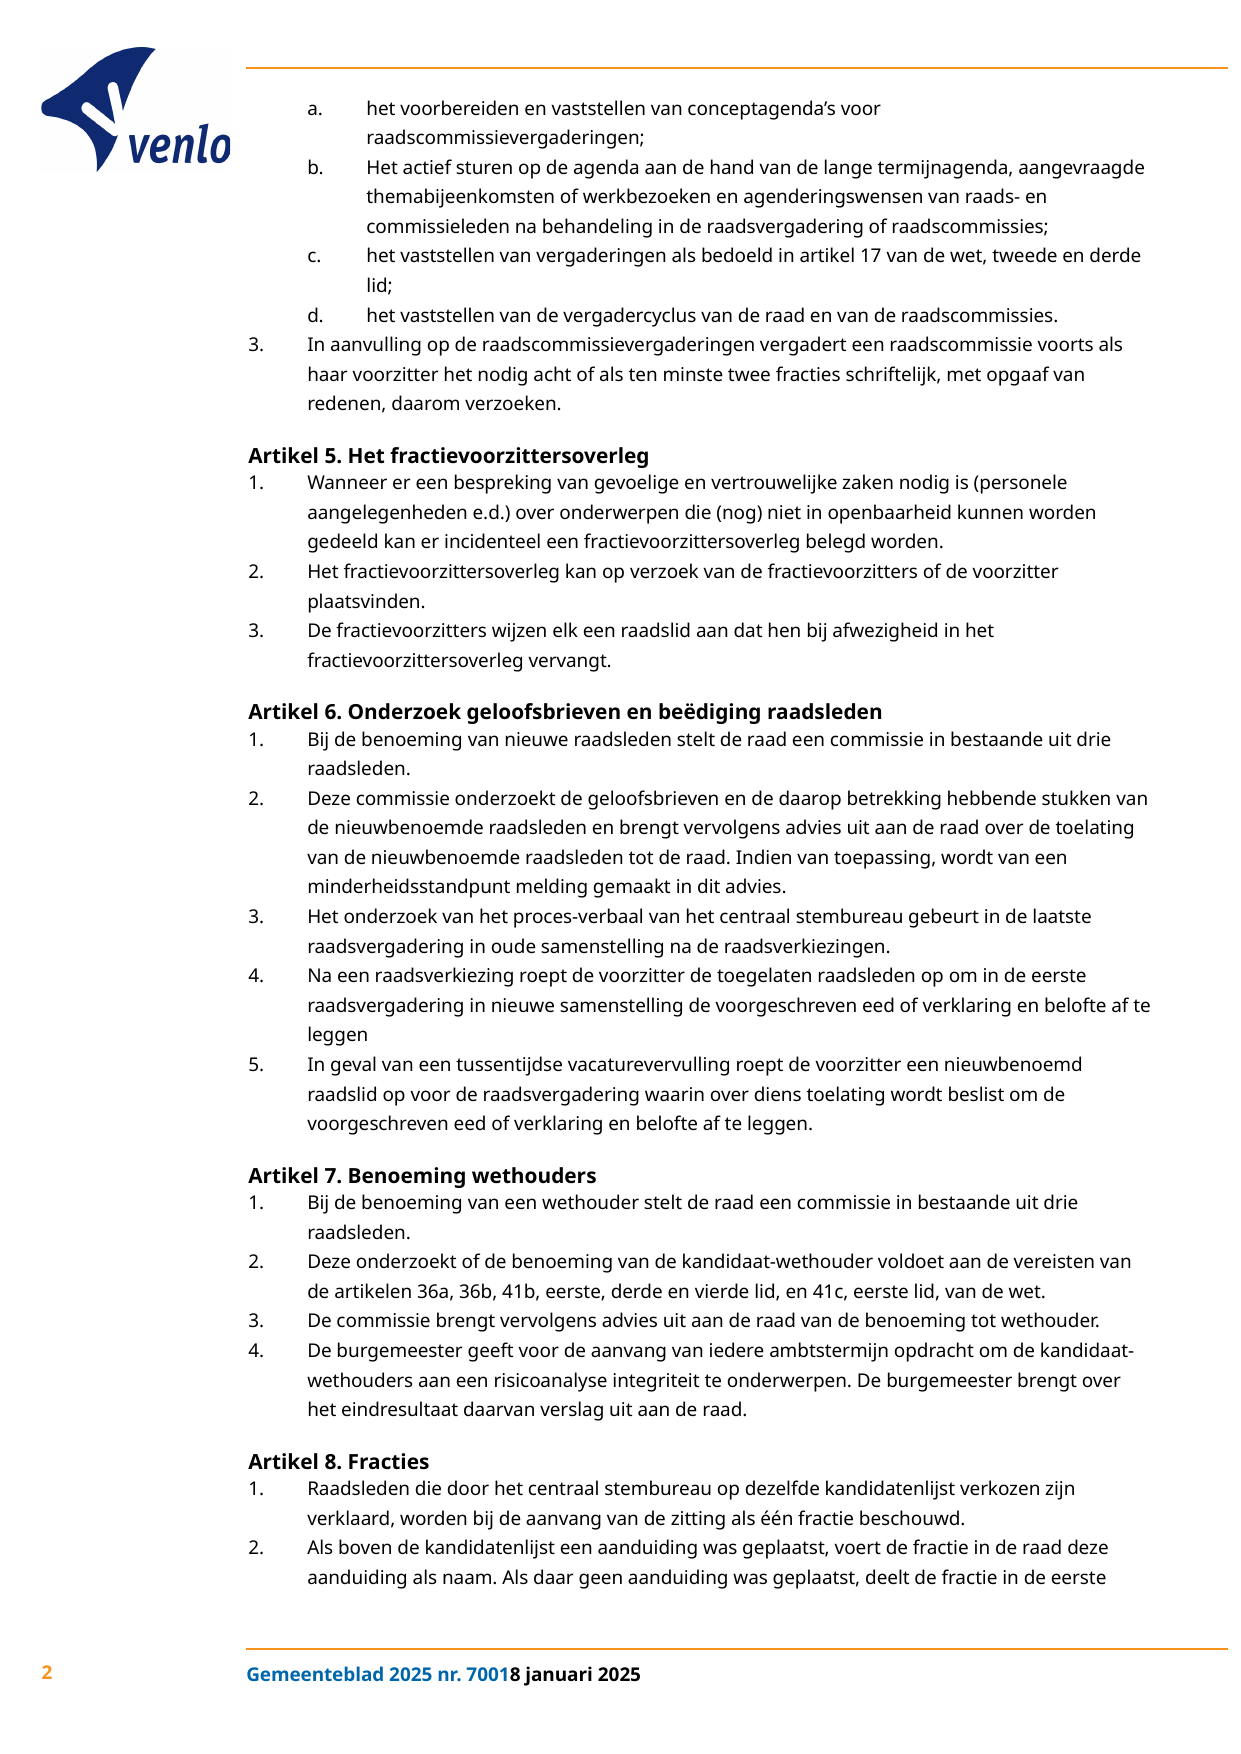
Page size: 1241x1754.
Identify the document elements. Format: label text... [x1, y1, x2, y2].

list Na een raadsverkiezing roept de voorzitter de toegelaten raadsleden op om in de eerste raadsvergadering in nieuwe samenstelling de voorgeschreven eed of verklaring en belofte af te leggen [248, 962, 1152, 1047]
picture [41, 47, 231, 172]
text Artikel 5. Het fractievoorzittersoverleg [248, 441, 1152, 469]
list Het actief sturen op de agenda aan de hand van de lange termijnagenda, aangevraagde themabijeenkomsten of werkbezoeken en agenderingswensen van raads- en commissieleden na behandeling in de raadsvergadering of raadscommissies; [307, 154, 1152, 239]
list In geval van een tussentijdse vacaturevervulling roept de voorzitter een nieuwbenoemd raadslid op voor de raadsvergadering waarin over diens toelating wordt beslist om de voorgeschreven eed of verklaring en belofte af te leggen. [248, 1051, 1152, 1136]
list De commissie brengt vervolgens advies uit aan de raad van de benoeming tot wethouder. [248, 1308, 1152, 1333]
list het vaststellen van de vergadercyclus van de raad en van de raadscommissies. [307, 302, 1152, 328]
list In aanvulling op de raadscommissievergaderingen vergadert een raadscommissie voorts als haar voorzitter het nodig acht of als ten minste twee fracties schriftelijk, met opgaaf van redenen, daarom verzoeken. [248, 331, 1152, 416]
list Deze commissie onderzoekt de geloofsbrieven en de daarop betrekking hebbende stukken van de nieuwbenoemde raadsleden en brengt vervolgens advies uit aan de raad over de toelating van de nieuwbenoemde raadsleden tot de raad. Indien van toepassing, wordt van een minderheidsstandpunt melding gemaakt in dit advies. [248, 785, 1152, 899]
list Wanneer er een bespreking van gevoelige en vertrouwelijke zaken nodig is (personele aangelegenheden e.d.) over onderwerpen die (nog) niet in openbaarheid kunnen worden gedeeld kan er incidenteel een fractievoorzittersoverleg belegd worden. [248, 469, 1152, 554]
list het vaststellen van vergaderingen als bedoeld in artikel 17 van de wet, tweede en derde lid; [307, 243, 1152, 298]
list Raadsleden die door het centraal stembureau op dezelfde kandidatenlijst verkozen zijn verklaard, worden bij de aanvang van de zitting als één fractie beschouwd. [248, 1475, 1152, 1531]
text Artikel 7. Benoeming wethouders [248, 1161, 1152, 1189]
text Artikel 8. Fracties [248, 1447, 1152, 1475]
text Artikel 6. Onderzoek geloofsbrieven en beëdiging raadsleden [248, 697, 1152, 726]
list De fractievoorzitters wijzen elk een raadslid aan dat hen bij afwezigheid in het fractievoorzittersoverleg vervangt. [248, 617, 1152, 673]
list Als boven de kandidatenlijst een aanduiding was geplaatst, voert de fractie in de raad deze aanduiding als naam. Als daar geen aanduiding was geplaatst, deelt de fractie in de eerste [248, 1534, 1152, 1590]
list Deze onderzoekt of de benoeming van de kandidaat-wethouder voldoet aan de vereisten van de artikelen 36a, 36b, 41b, eerste, derde en vierde lid, en 41c, eerste lid, van de wet. [248, 1248, 1152, 1304]
list Bij de benoeming van een wethouder stelt de raad een commissie in bestaande uit drie raadsleden. [248, 1189, 1152, 1244]
list het voorbereiden en vaststellen van conceptagenda’s voor raadscommissievergaderingen; [307, 95, 1152, 150]
list Het onderzoek van het proces-verbaal van het centraal stembureau gebeurt in de laatste raadsvergadering in oude samenstelling na de raadsverkiezingen. [248, 903, 1152, 959]
list De burgemeester geeft voor de aanvang van iedere ambtstermijn opdracht om de kandidaat-wethouders aan een risicoanalyse integriteit te onderwerpen. De burgemeester brengt over het eindresultaat daarvan verslag uit aan de raad. [248, 1337, 1152, 1422]
list Bij de benoeming van nieuwe raadsleden stelt de raad een commissie in bestaande uit drie raadsleden. [248, 726, 1152, 781]
list Het fractievoorzittersoverleg kan op verzoek van de fractievoorzitters of de voorzitter plaatsvinden. [248, 558, 1152, 613]
